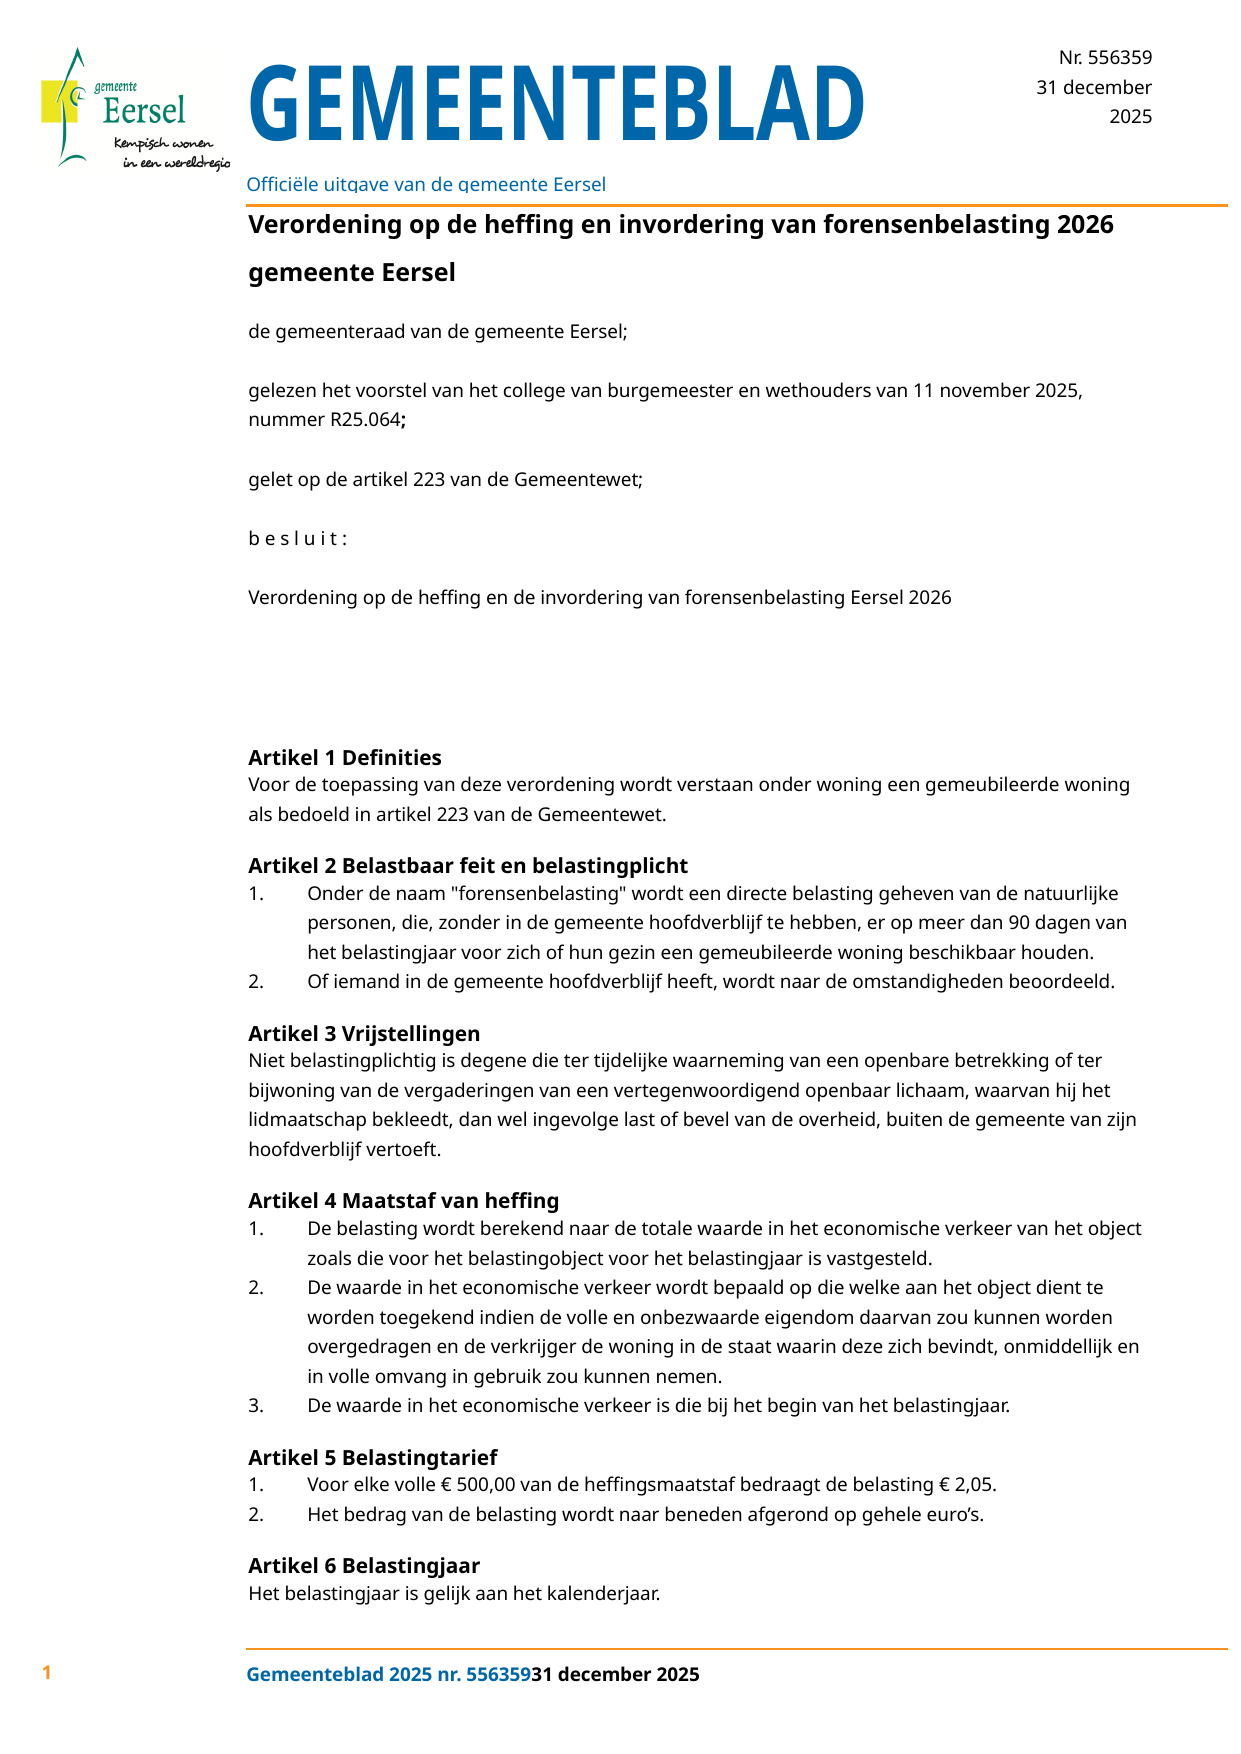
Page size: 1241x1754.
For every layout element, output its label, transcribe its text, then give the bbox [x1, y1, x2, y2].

text Artikel 2 Belastbaar feit en belastingplicht [248, 851, 1152, 880]
text Verordening op de heffing en invordering van forensenbelasting 2026 gemeente Eersel [248, 207, 1152, 288]
picture [41, 47, 231, 172]
list Onder de naam "forensenbelasting" wordt een directe belasting geheven van de natuurlijke personen, die, zonder in de gemeente hoofdverblijf te hebben, er op meer dan 90 dagen van het belastingjaar voor zich of hun gezin een gemeubileerde woning beschikbaar houden. [248, 880, 1152, 965]
text gelezen het voorstel van het college van burgemeester en wethouders van 11 november 2025, nummer R25.064; [248, 377, 1152, 432]
text b e s l u i t : [248, 525, 1152, 551]
text Het belastingjaar is gelijk aan het kalenderjaar. [248, 1580, 1152, 1606]
text Artikel 4 Maatstaf van heffing [248, 1187, 1152, 1215]
text Niet belastingplichtig is degene die ter tijdelijke waarneming van een openbare betrekking of ter bijwoning van de vergaderingen van een vertegenwoordigend openbaar lichaam, waarvan hij het lidmaatschap bekleedt, dan wel ingevolge last of bevel van de overheid, buiten de gemeente van zijn hoofdverblijf vertoeft. [248, 1047, 1152, 1162]
text gelet op de artikel 223 van de Gemeentewet; [248, 466, 1152, 492]
text Artikel 1 Definities [248, 743, 1152, 771]
list De waarde in het economische verkeer wordt bepaald op die welke aan het object dient te worden toegekend indien de volle en onbezwaarde eigendom daarvan zou kunnen worden overgedragen en de verkrijger de woning in de staat waarin deze zich bevindt, onmiddellijk en in volle omvang in gebruik zou kunnen nemen. [248, 1274, 1152, 1389]
text Voor de toepassing van deze verordening wordt verstaan onder woning een gemeubileerde woning als bedoeld in artikel 223 van de Gemeentewet. [248, 771, 1152, 827]
list De belasting wordt berekend naar de totale waarde in het economische verkeer van het object zoals die voor het belastingobject voor het belastingjaar is vastgesteld. [248, 1215, 1152, 1270]
text Artikel 3 Vrijstellingen [248, 1019, 1152, 1047]
list Voor elke volle € 500,00 van de heffingsmaatstaf bedraagt de belasting € 2,05. [248, 1471, 1152, 1497]
text Verordening op de heffing en de invordering van forensenbelasting Eersel 2026 [248, 584, 1152, 610]
list De waarde in het economische verkeer is die bij het begin van het belastingjaar. [248, 1393, 1152, 1418]
text de gemeenteraad van de gemeente Eersel; [248, 318, 1152, 344]
text Artikel 5 Belastingtarief [248, 1443, 1152, 1471]
text Artikel 6 Belastingjaar [248, 1551, 1152, 1580]
list Of iemand in de gemeente hoofdverblijf heeft, wordt naar de omstandigheden beoordeeld. [248, 969, 1152, 994]
list Het bedrag van de belasting wordt naar beneden afgerond op gehele euro’s. [248, 1501, 1152, 1527]
